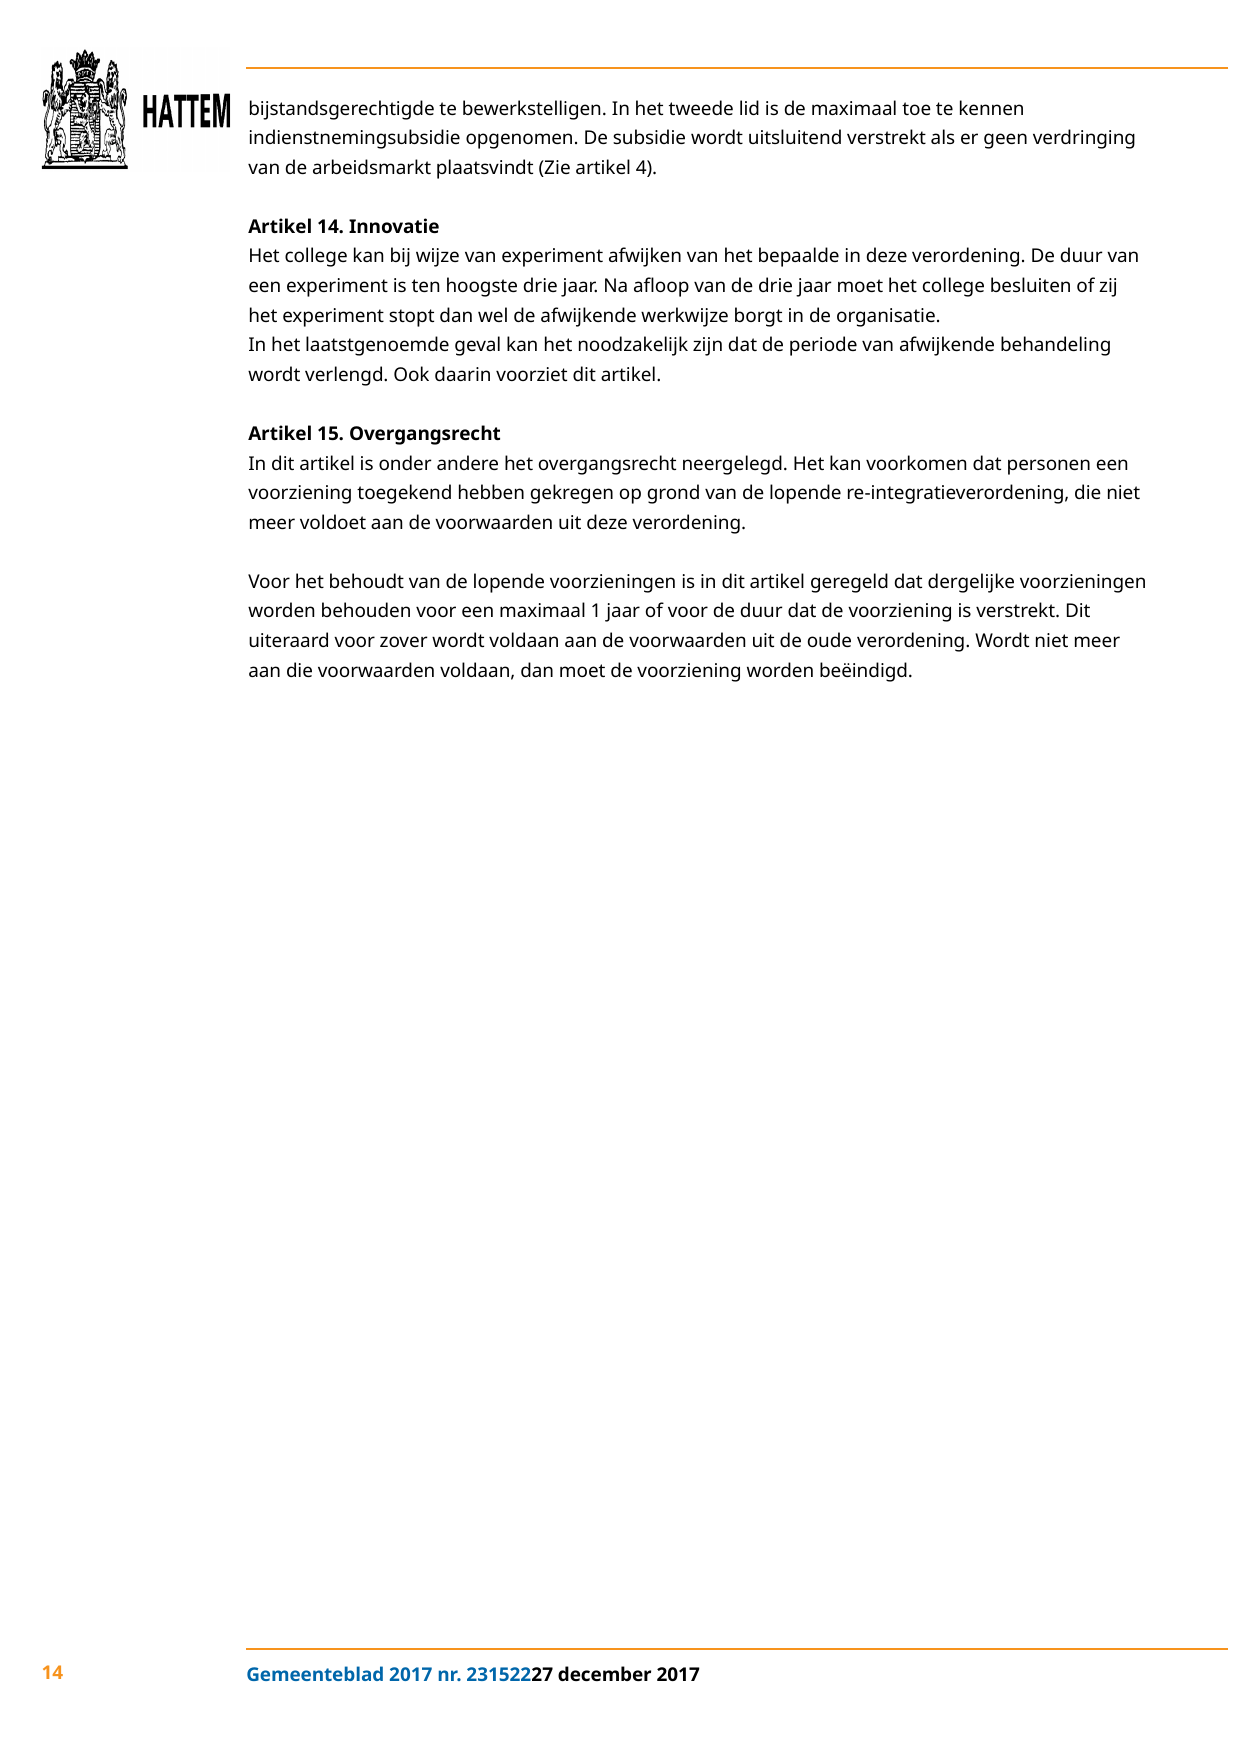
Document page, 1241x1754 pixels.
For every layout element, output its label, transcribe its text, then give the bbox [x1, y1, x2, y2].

text Het college kan bij wijze van experiment afwijken van het bepaalde in deze verordening. De duur van een experiment is ten hoogste drie jaar. Na afloop van de drie jaar moet het college besluiten of zij het experiment stopt dan wel de afwijkende werkwijze borgt in de organisatie. [248, 243, 1152, 328]
text In het laatstgenoemde geval kan het noodzakelijk zijn dat de periode van afwijkende behandeling wordt verlengd. Ook daarin voorziet dit artikel. [248, 331, 1152, 387]
text In dit artikel is onder andere het overgangsrecht neergelegd. Het kan voorkomen dat personen een voorziening toegekend hebben gekregen op grond van de lopende re-integratieverordening, die niet meer voldoet aan de voorwaarden uit deze verordening. [248, 450, 1152, 535]
text Voor het behoudt van de lopende voorzieningen is in dit artikel geregeld dat dergelijke voorzieningen worden behouden voor een maximaal 1 jaar of voor de duur dat de voorziening is verstrekt. Dit uiteraard voor zover wordt voldaan aan de voorwaarden uit de oude verordening. Wordt niet meer aan die voorwaarden voldaan, dan moet de voorziening worden beëindigd. [248, 568, 1152, 683]
text bijstandsgerechtigde te bewerkstelligen. In het tweede lid is de maximaal toe te kennen indienstnemingsubsidie opgenomen. De subsidie wordt uitsluitend verstrekt als er geen verdringing van de arbeidsmarkt plaatsvindt (Zie artikel 4). [248, 95, 1152, 180]
picture [41, 47, 231, 172]
text Artikel 15. Overgangsrecht [248, 420, 1152, 446]
text Artikel 14. Innovatie [248, 213, 1152, 239]
